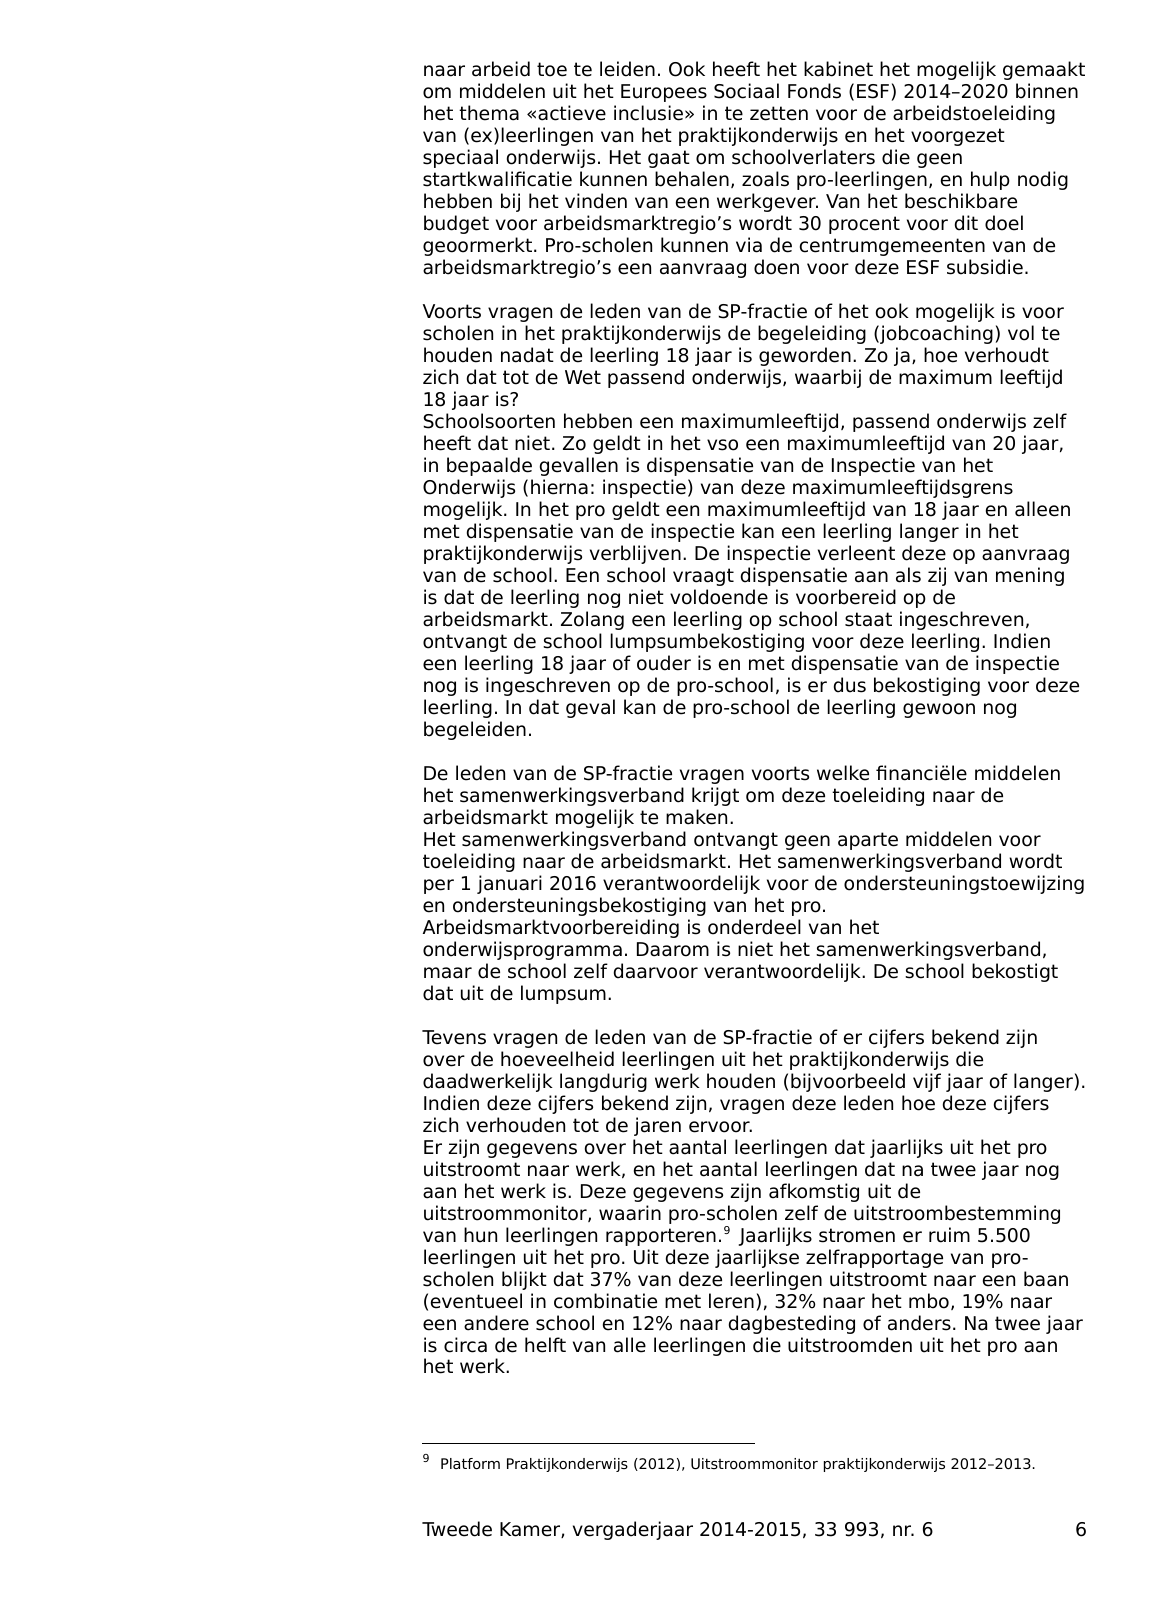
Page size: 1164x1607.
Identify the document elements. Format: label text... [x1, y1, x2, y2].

text Voorts vragen de leden van de SP-fractie of het ook mogelijk is voor scholen in het praktijkonderwijs de begeleiding (jobcoaching) vol te houden nadat de leerling 18 jaar is geworden. Zo ja, hoe verhoudt zich dat tot de Wet passend onderwijs, waarbij de maximum leeftijd 18 jaar is? [422, 301, 1087, 411]
text Schoolsoorten hebben een maximumleeftijd, passend onderwijs zelf heeft dat niet. Zo geldt in het vso een maximumleeftijd van 20 jaar, in bepaalde gevallen is dispensatie van de Inspectie van het Onderwijs (hierna: inspectie) van deze maximumleeftijdsgrens mogelijk. In het pro geldt een maximumleeftijd van 18 jaar en alleen met dispensatie van de inspectie kan een leerling langer in het praktijkonderwijs verblijven. De inspectie verleent deze op aanvraag van de school. Een school vraagt dispensatie aan als zij van mening is dat de leerling nog niet voldoende is voorbereid op de arbeidsmarkt. Zolang een leerling op school staat ingeschreven, ontvangt de school lumpsumbekostiging voor deze leerling. Indien een leerling 18 jaar of ouder is en met dispensatie van de inspectie nog is ingeschreven op de pro-school, is er dus bekostiging voor deze leerling. In dat geval kan de pro-school de leerling gewoon nog begeleiden. [422, 411, 1087, 741]
text Er zijn gegevens over het aantal leerlingen dat jaarlijks uit het pro uitstroomt naar werk, en het aantal leerlingen dat na twee jaar nog aan het werk is. Deze gegevens zijn afkomstig uit de uitstroommonitor, waarin pro-scholen zelf de uitstroombestemming van hun leerlingen rapporteren. Jaarlijks stromen er ruim 5.500 leerlingen uit het pro. Uit deze jaarlijkse zelfrapportage van pro-scholen blijkt dat 37% van deze leerlingen uitstroomt naar een baan (eventueel in combinatie met leren), 32% naar het mbo, 19% naar een andere school en 12% naar dagbesteding of anders. Na twee jaar is circa de helft van alle leerlingen die uitstroomden uit het pro aan het werk. [422, 1137, 1087, 1378]
text Het samenwerkingsverband ontvangt geen aparte middelen voor toeleiding naar de arbeidsmarkt. Het samenwerkingsverband wordt per 1 januari 2016 verantwoordelijk voor de ondersteuningstoewijzing en ondersteuningsbekostiging van het pro. Arbeidsmarktvoorbereiding is onderdeel van het onderwijsprogramma. Daarom is niet het samenwerkingsverband, maar de school zelf daarvoor verantwoordelijk. De school bekostigt dat uit de lumpsum. [422, 829, 1087, 1004]
text naar arbeid toe te leiden. Ook heeft het kabinet het mogelijk gemaakt om middelen uit het Europees Sociaal Fonds (ESF) 2014–2020 binnen het thema «actieve inclusie» in te zetten voor de arbeidstoeleiding van (ex)leerlingen van het praktijkonderwijs en het voorgezet speciaal onderwijs. Het gaat om schoolverlaters die geen startkwalificatie kunnen behalen, zoals pro-leerlingen, en hulp nodig hebben bij het vinden van een werkgever. Van het beschikbare budget voor arbeidsmarktregio’s wordt 30 procent voor dit doel geoormerkt. Pro-scholen kunnen via de centrumgemeenten van de arbeidsmarktregio’s een aanvraag doen voor deze ESF subsidie. [422, 59, 1087, 279]
text De leden van de SP-fractie vragen voorts welke financiële middelen het samenwerkingsverband krijgt om deze toeleiding naar de arbeidsmarkt mogelijk te maken. [422, 763, 1087, 829]
text Platform Praktijkonderwijs (2012), Uitstroommonitor praktijkonderwijs 2012–2013. [422, 1452, 1087, 1474]
text Tevens vragen de leden van de SP-fractie of er cijfers bekend zijn over de hoeveelheid leerlingen uit het praktijkonderwijs die daadwerkelijk langdurig werk houden (bijvoorbeeld vijf jaar of langer). Indien deze cijfers bekend zijn, vragen deze leden hoe deze cijfers zich verhouden tot de jaren ervoor. [422, 1027, 1087, 1137]
